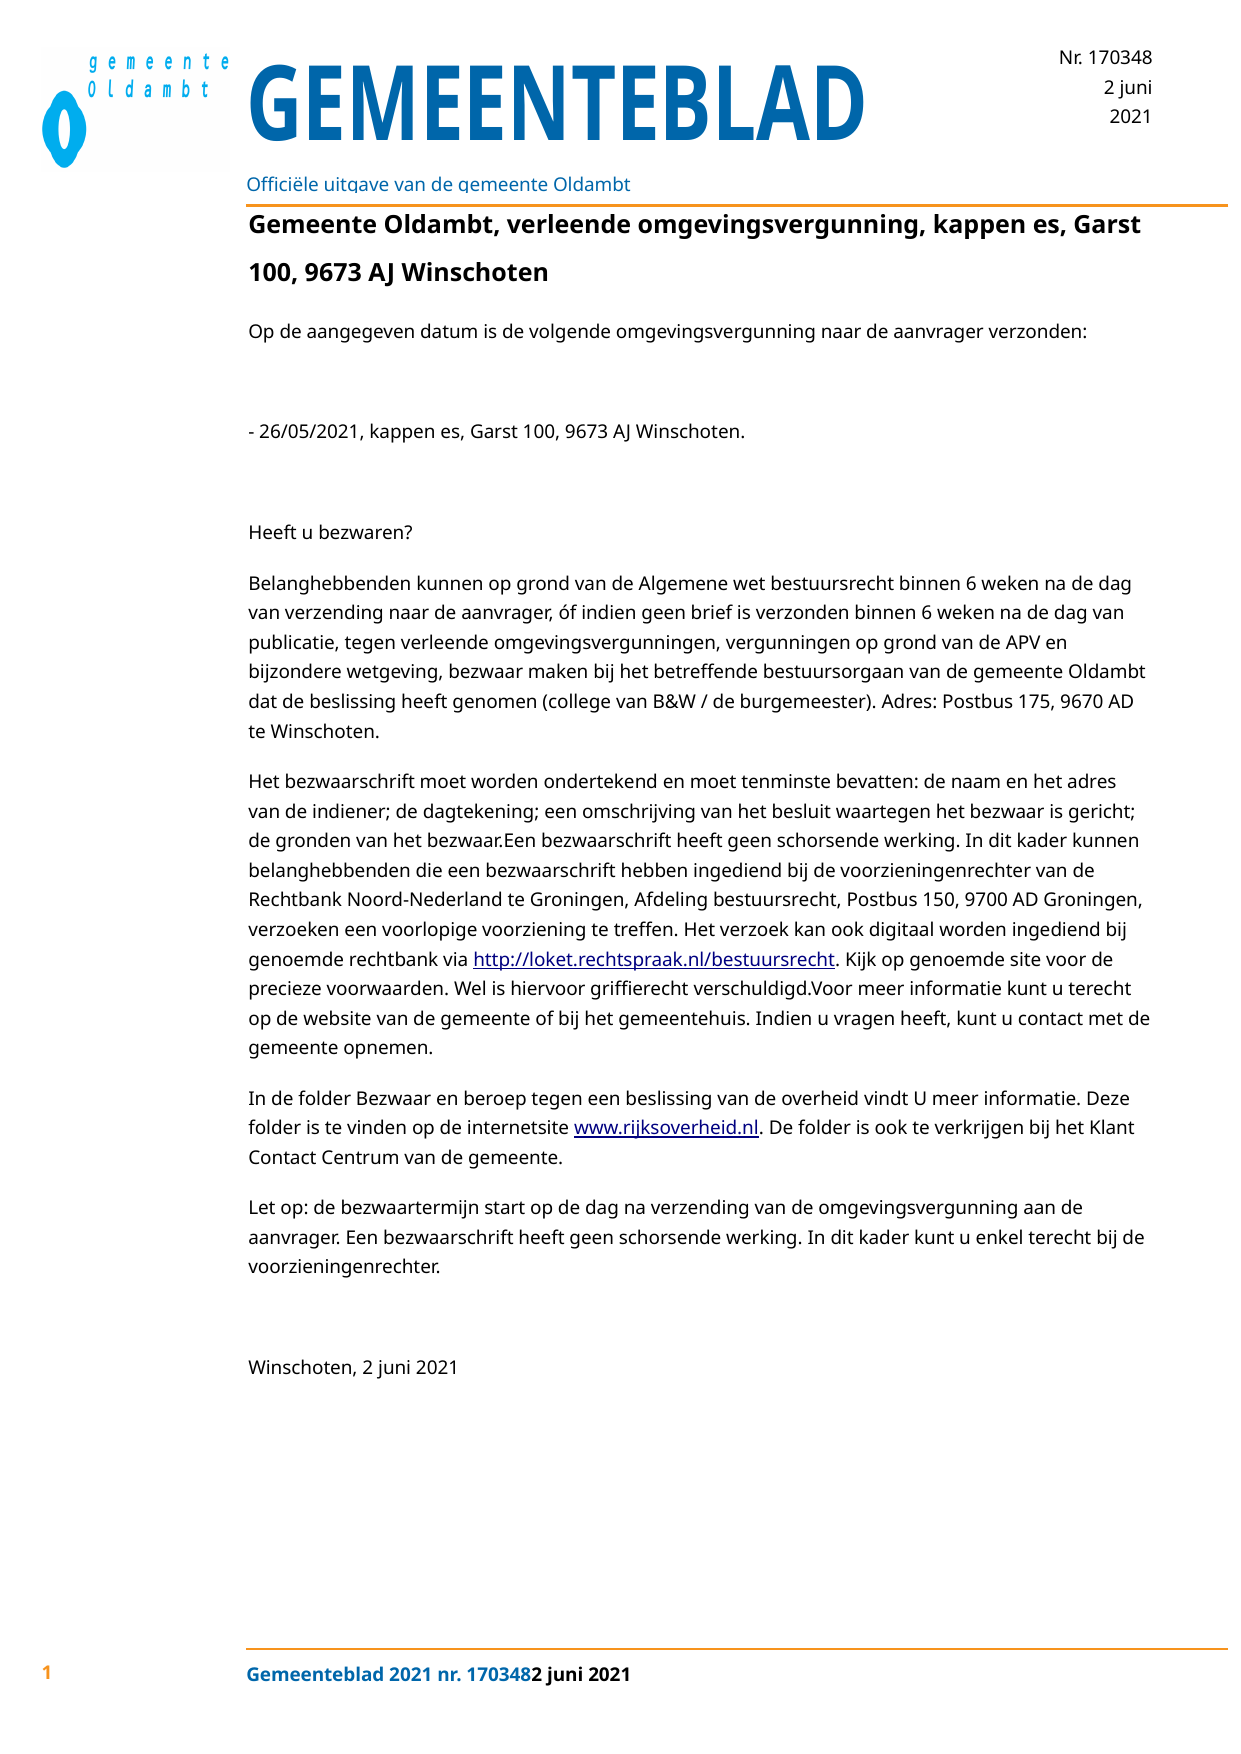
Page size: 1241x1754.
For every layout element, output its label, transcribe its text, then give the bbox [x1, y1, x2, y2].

text Belanghebbenden kunnen op grond van de Algemene wet bestuursrecht binnen 6 weken na de dag van verzending naar de aanvrager, óf indien geen brief is verzonden binnen 6 weken na de dag van publicatie, tegen verleende omgevingsvergunningen, vergunningen op grond van de APV en bijzondere wetgeving, bezwaar maken bij het betreffende bestuursorgaan van de gemeente Oldambt dat de beslissing heeft genomen (college van B&W / de burgemeester). Adres: Postbus 175, 9670 AD te Winschoten. [248, 570, 1152, 744]
text In de folder Bezwaar en beroep tegen een beslissing van de overheid vindt U meer informatie. Deze folder is te vinden op de internetsite www.rijksoverheid.nl. De folder is ook te verkrijgen bij het Klant Contact Centrum van de gemeente. [248, 1085, 1152, 1170]
text - 26/05/2021, kappen es, Garst 100, 9673 AJ Winschoten. [248, 419, 1152, 444]
picture [41, 47, 231, 172]
text Het bezwaarschrift moet worden ondertekend en moet tenminste bevatten: de naam en het adres van de indiener; de dagtekening; een omschrijving van het besluit waartegen het bezwaar is gericht; de gronden van het bezwaar.Een bezwaarschrift heeft geen schorsende werking. In dit kader kunnen belanghebbenden die een bezwaarschrift hebben ingediend bij de voorzieningenrechter van de Rechtbank Noord-Nederland te Groningen, Afdeling bestuursrecht, Postbus 150, 9700 AD Groningen, verzoeken een voorlopige voorziening te treffen. Het verzoek kan ook digitaal worden ingediend bij genoemde rechtbank via http://loket.rechtspraak.nl/bestuursrecht. Kijk op genoemde site voor de precieze voorwaarden. Wel is hiervoor griffierecht verschuldigd.Voor meer informatie kunt u terecht op de website van de gemeente of bij het gemeentehuis. Indien u vragen heeft, kunt u contact met de gemeente opnemen. [248, 768, 1152, 1060]
text Gemeente Oldambt, verleende omgevingsvergunning, kappen es, Garst 100, 9673 AJ Winschoten [248, 207, 1152, 288]
text Heeft u bezwaren? [248, 519, 1152, 545]
text Winschoten, 2 juni 2021 [248, 1354, 1152, 1380]
text Let op: de bezwaartermijn start op de dag na verzending van de omgevingsvergunning aan de aanvrager. Een bezwaarschrift heeft geen schorsende werking. In dit kader kunt u enkel terecht bij de voorzieningenrechter. [248, 1194, 1152, 1279]
text Op de aangegeven datum is de volgende omgevingsvergunning naar de aanvrager verzonden: [248, 318, 1152, 344]
